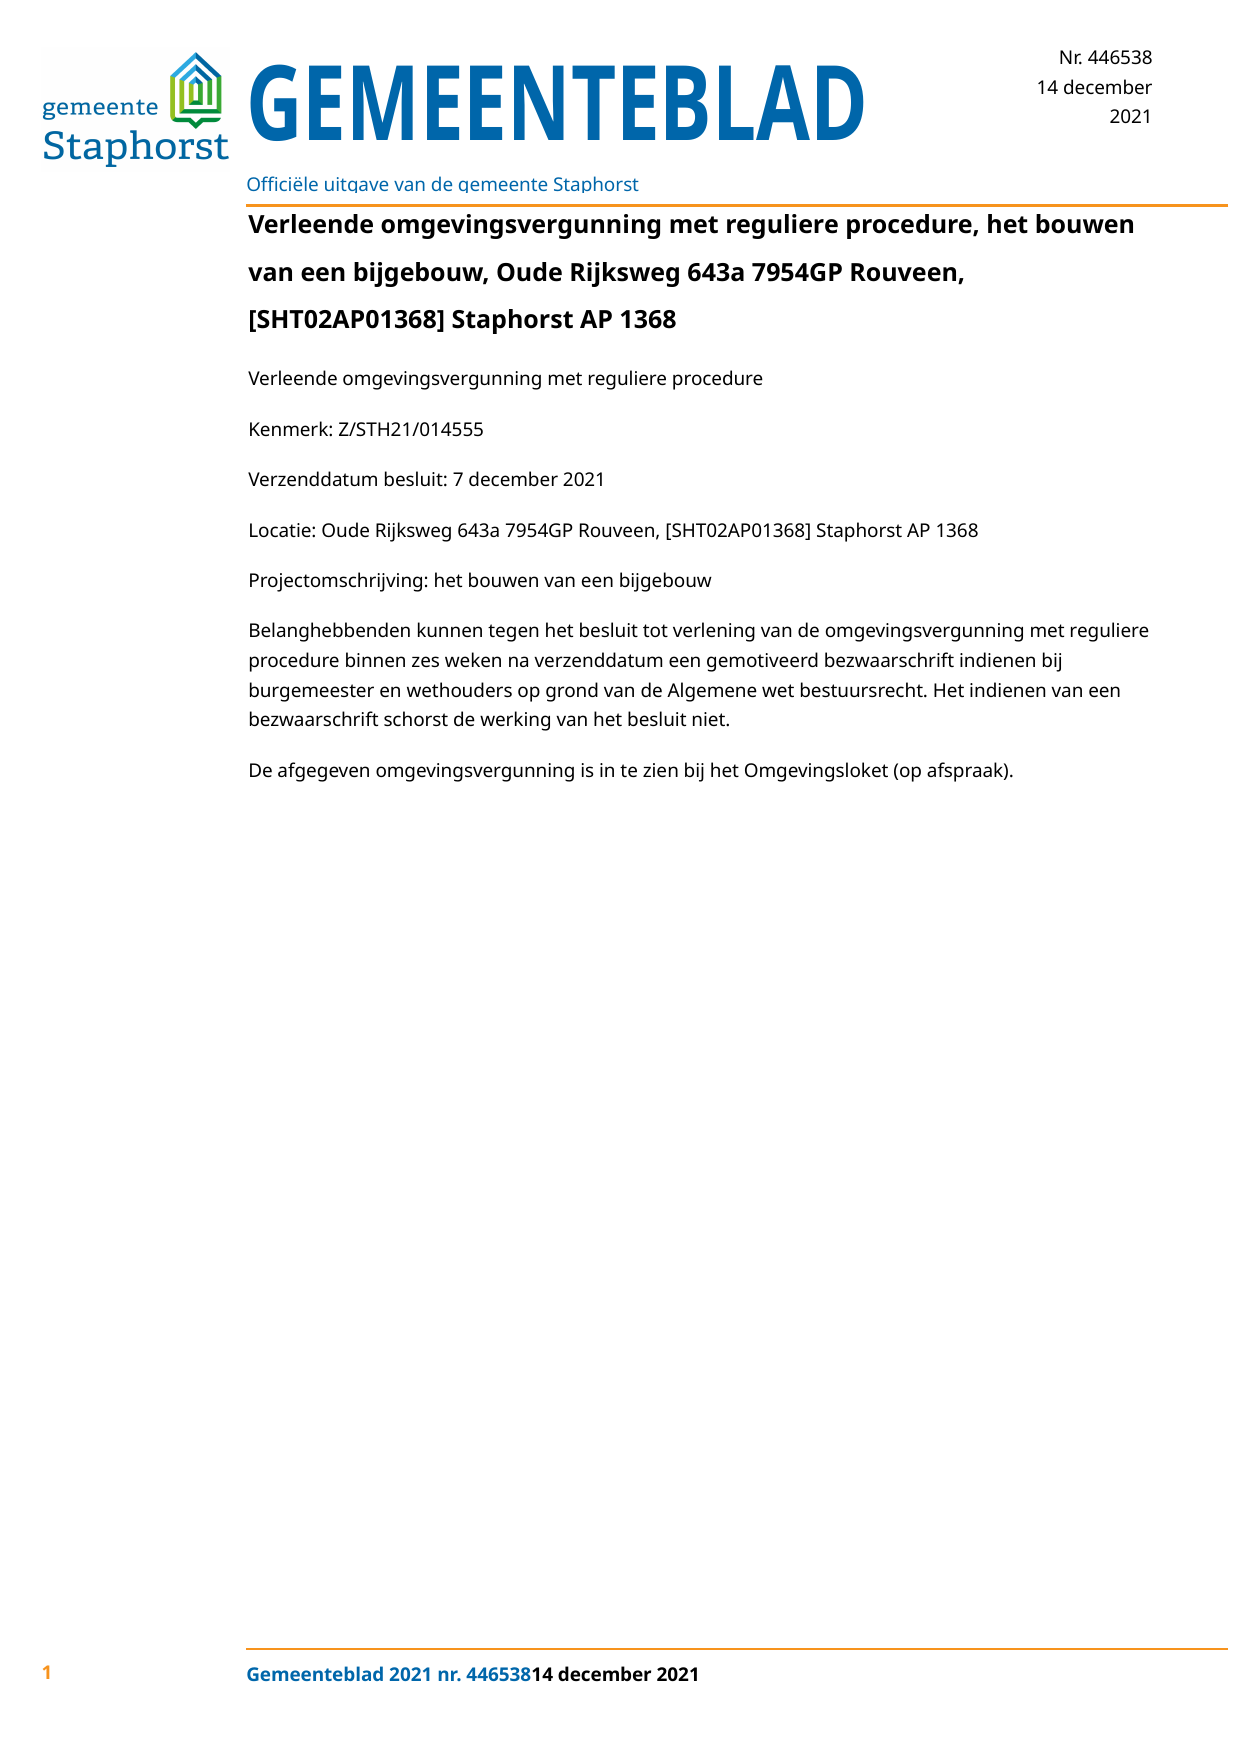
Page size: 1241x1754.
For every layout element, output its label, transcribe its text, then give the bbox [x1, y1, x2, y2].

text Belanghebbenden kunnen tegen het besluit tot verlening van de omgevingsvergunning met reguliere procedure binnen zes weken na verzenddatum een gemotiveerd bezwaarschrift indienen bij burgemeester en wethouders op grond van de Algemene wet bestuursrecht. Het indienen van een bezwaarschrift schorst de werking van het besluit niet. [248, 618, 1152, 732]
text Locatie: Oude Rijksweg 643a 7954GP Rouveen, [SHT02AP01368] Staphorst AP 1368 [248, 517, 1152, 542]
text De afgegeven omgevingsvergunning is in te zien bij het Omgevingsloket (op afspraak). [248, 757, 1152, 782]
text Kenmerk: Z/STH21/014555 [248, 416, 1152, 442]
text Verzenddatum besluit: 7 december 2021 [248, 466, 1152, 492]
text Verleende omgevingsvergunning met reguliere procedure [248, 366, 1152, 391]
picture [41, 47, 231, 172]
text Verleende omgevingsvergunning met reguliere procedure, het bouwen van een bijgebouw, Oude Rijksweg 643a 7954GP Rouveen, [SHT02AP01368] Staphorst AP 1368 [248, 207, 1152, 336]
text Projectomschrijving: het bouwen van een bijgebouw [248, 567, 1152, 593]
